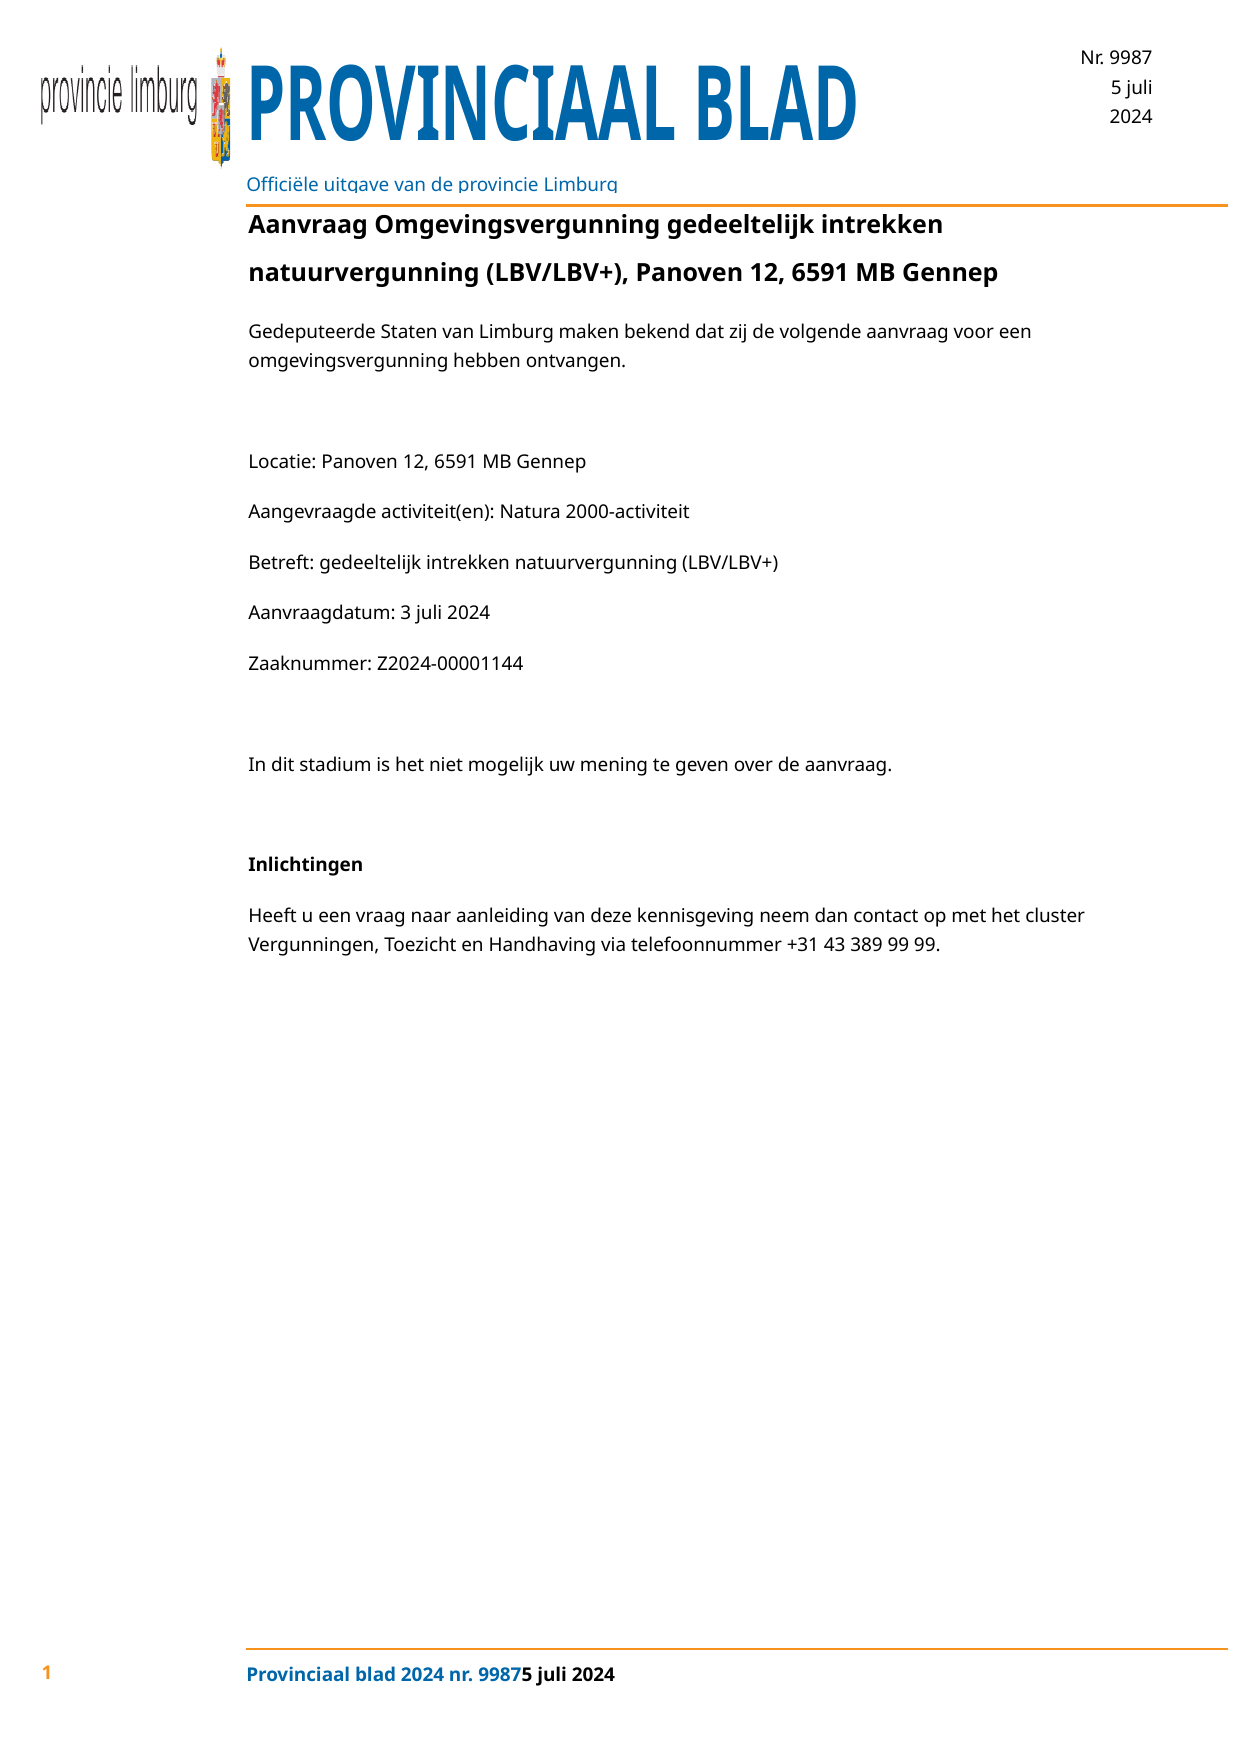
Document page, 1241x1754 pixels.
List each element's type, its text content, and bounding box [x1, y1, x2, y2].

text Inlichtingen [248, 852, 1152, 877]
text Aanvraag Omgevingsvergunning gedeeltelijk intrekken natuurvergunning (LBV/LBV+), Panoven 12, 6591 MB Gennep [248, 207, 1152, 288]
text Aanvraagdatum: 3 juli 2024 [248, 599, 1152, 625]
picture [41, 47, 231, 172]
text In dit stadium is het niet mogelijk uw mening te geven over de aanvraag. [248, 751, 1152, 777]
text Zaaknummer: Z2024-00001144 [248, 650, 1152, 676]
text Betreft: gedeeltelijk intrekken natuurvergunning (LBV/LBV+) [248, 549, 1152, 575]
text Locatie: Panoven 12, 6591 MB Gennep [248, 448, 1152, 474]
text Heeft u een vraag naar aanleiding van deze kennisgeving neem dan contact op met het cluster Vergunningen, Toezicht en Handhaving via telefoonnummer +31 43 389 99 99. [248, 902, 1152, 957]
text Aangevraagde activiteit(en): Natura 2000-activiteit [248, 499, 1152, 524]
text Gedeputeerde Staten van Limburg maken bekend dat zij de volgende aanvraag voor een omgevingsvergunning hebben ontvangen. [248, 318, 1152, 373]
